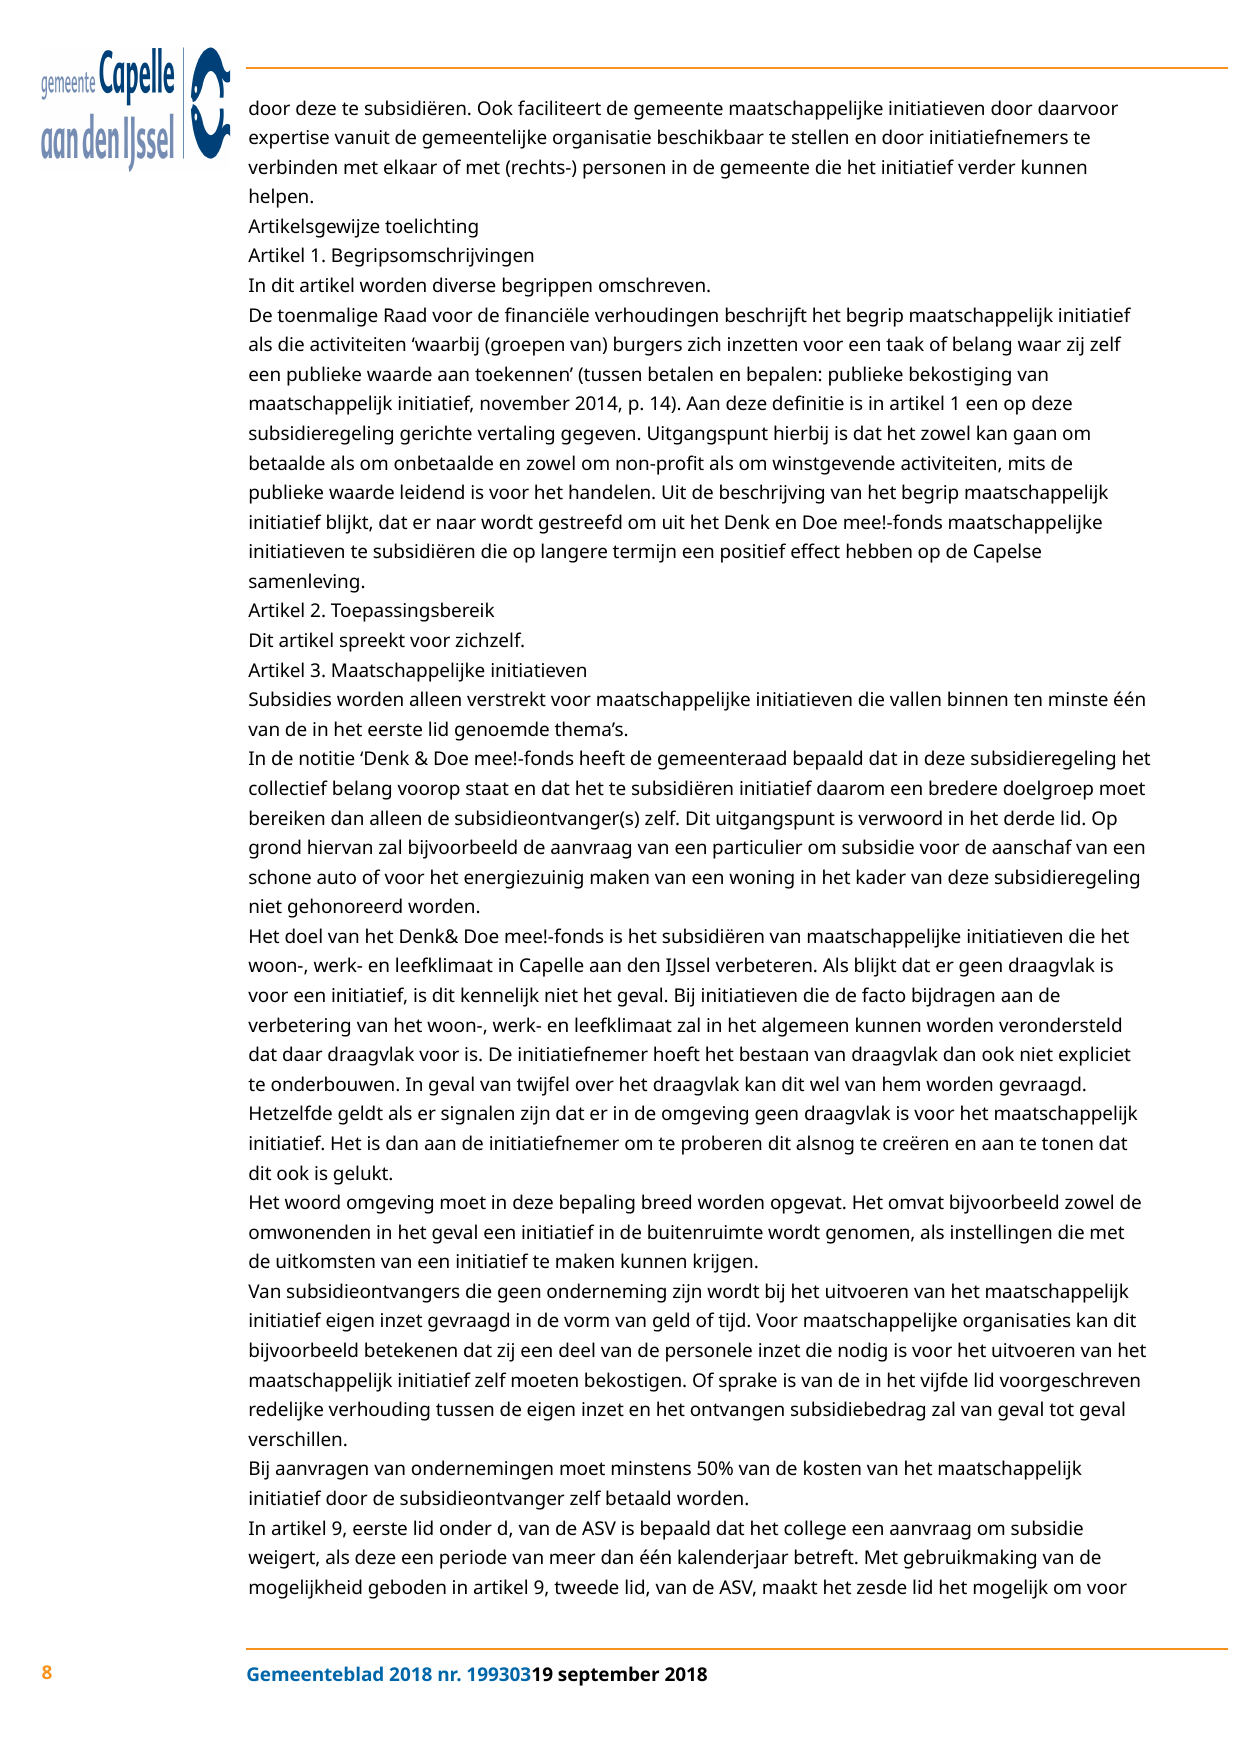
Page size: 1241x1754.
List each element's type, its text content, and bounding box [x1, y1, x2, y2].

text In dit artikel worden diverse begrippen omschreven. [248, 272, 1152, 298]
text In artikel 9, eerste lid onder d, van de ASV is bepaald dat het college een aanvraag om subsidie weigert, als deze een periode van meer dan één kalenderjaar betreft. Met gebruikmaking van de mogelijkheid geboden in artikel 9, tweede lid, van de ASV, maakt het zesde lid het mogelijk om voor [248, 1515, 1152, 1600]
text Het woord omgeving moet in deze bepaling breed worden opgevat. Het omvat bijvoorbeeld zowel de omwonenden in het geval een initiatief in de buitenruimte wordt genomen, als instellingen die met de uitkomsten van een initiatief te maken kunnen krijgen. [248, 1189, 1152, 1274]
text Subsidies worden alleen verstrekt voor maatschappelijke initiatieven die vallen binnen ten minste één van de in het eerste lid genoemde thema’s. [248, 686, 1152, 742]
text door deze te subsidiëren. Ook faciliteert de gemeente maatschappelijke initiatieven door daarvoor expertise vanuit de gemeentelijke organisatie beschikbaar te stellen en door initiatiefnemers te verbinden met elkaar of met (rechts-) personen in de gemeente die het initiatief verder kunnen helpen. [248, 95, 1152, 209]
picture [41, 47, 231, 172]
text Artikel 1. Begripsomschrijvingen [248, 243, 1152, 268]
text Bij aanvragen van ondernemingen moet minstens 50% van de kosten van het maatschappelijk initiatief door de subsidieontvanger zelf betaald worden. [248, 1456, 1152, 1511]
text Artikel 2. Toepassingsbereik [248, 598, 1152, 623]
text Het doel van het Denk& Doe mee!-fonds is het subsidiëren van maatschappelijke initiatieven die het woon-, werk- en leefklimaat in Capelle aan den IJssel verbeteren. Als blijkt dat er geen draagvlak is voor een initiatief, is dit kennelijk niet het geval. Bij initiatieven die de facto bijdragen aan de verbetering van het woon-, werk- en leefklimaat zal in het algemeen kunnen worden verondersteld dat daar draagvlak voor is. De initiatiefnemer hoeft het bestaan van draagvlak dan ook niet expliciet te onderbouwen. In geval van twijfel over het draagvlak kan dit wel van hem worden gevraagd. Hetzelfde geldt als er signalen zijn dat er in de omgeving geen draagvlak is voor het maatschappelijk initiatief. Het is dan aan de initiatiefnemer om te proberen dit alsnog te creëren en aan te tonen dat dit ook is gelukt. [248, 923, 1152, 1186]
text Dit artikel spreekt voor zichzelf. [248, 627, 1152, 653]
text Artikelsgewijze toelichting [248, 213, 1152, 239]
text Van subsidieontvangers die geen onderneming zijn wordt bij het uitvoeren van het maatschappelijk initiatief eigen inzet gevraagd in de vorm van geld of tijd. Voor maatschappelijke organisaties kan dit bijvoorbeeld betekenen dat zij een deel van de personele inzet die nodig is voor het uitvoeren van het maatschappelijk initiatief zelf moeten bekostigen. Of sprake is van de in het vijfde lid voorgeschreven redelijke verhouding tussen de eigen inzet en het ontvangen subsidiebedrag zal van geval tot geval verschillen. [248, 1278, 1152, 1452]
text De toenmalige Raad voor de financiële verhoudingen beschrijft het begrip maatschappelijk initiatief als die activiteiten ‘waarbij (groepen van) burgers zich inzetten voor een taak of belang waar zij zelf een publieke waarde aan toekennen’ (tussen betalen en bepalen: publieke bekostiging van maatschappelijk initiatief, november 2014, p. 14). Aan deze definitie is in artikel 1 een op deze subsidieregeling gerichte vertaling gegeven. Uitgangspunt hierbij is dat het zowel kan gaan om betaalde als om onbetaalde en zowel om non-profit als om winstgevende activiteiten, mits de publieke waarde leidend is voor het handelen. Uit de beschrijving van het begrip maatschappelijk initiatief blijkt, dat er naar wordt gestreefd om uit het Denk en Doe mee!-fonds maatschappelijke initiatieven te subsidiëren die op langere termijn een positief effect hebben op de Capelse samenleving. [248, 302, 1152, 594]
text In de notitie ‘Denk & Doe mee!-fonds heeft de gemeenteraad bepaald dat in deze subsidieregeling het collectief belang voorop staat en dat het te subsidiëren initiatief daarom een bredere doelgroep moet bereiken dan alleen de subsidieontvanger(s) zelf. Dit uitgangspunt is verwoord in het derde lid. Op grond hiervan zal bijvoorbeeld de aanvraag van een particulier om subsidie voor de aanschaf van een schone auto of voor het energiezuinig maken van een woning in het kader van deze subsidieregeling niet gehonoreerd worden. [248, 746, 1152, 919]
text Artikel 3. Maatschappelijke initiatieven [248, 657, 1152, 683]
